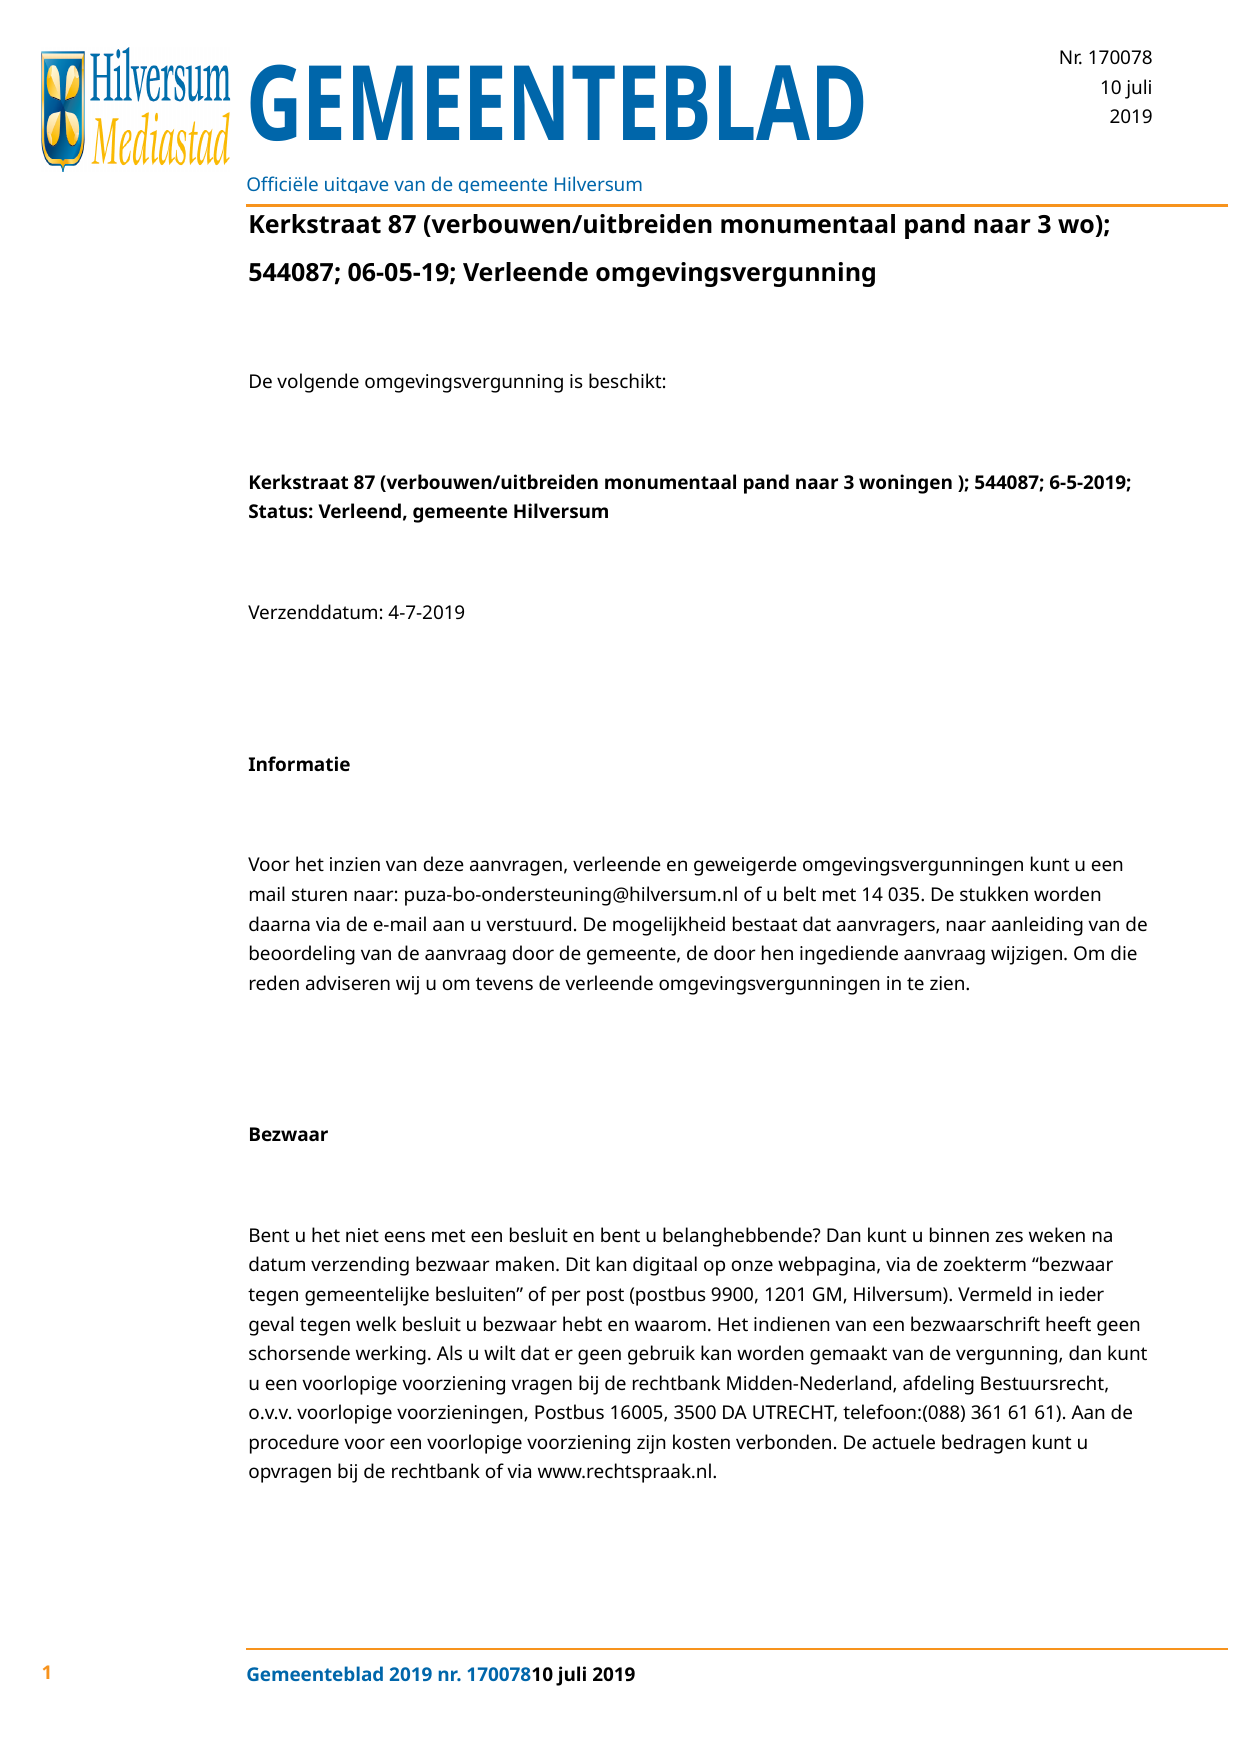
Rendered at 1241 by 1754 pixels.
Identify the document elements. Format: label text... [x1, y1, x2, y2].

text Bent u het niet eens met een besluit en bent u belanghebbende? Dan kunt u binnen zes weken na datum verzending bezwaar maken. Dit kan digitaal op onze webpagina, via de zoekterm “bezwaar tegen gemeentelijke besluiten” of per post (postbus 9900, 1201 GM, Hilversum). Vermeld in ieder geval tegen welk besluit u bezwaar hebt en waarom. Het indienen van een bezwaarschrift heeft geen schorsende werking. Als u wilt dat er geen gebruik kan worden gemaakt van de vergunning, dan kunt u een voorlopige voorziening vragen bij de rechtbank Midden-Nederland, afdeling Bestuursrecht, o.v.v. voorlopige voorzieningen, Postbus 16005, 3500 DA UTRECHT, telefoon:(088) 361 61 61). Aan de procedure voor een voorlopige voorziening zijn kosten verbonden. De actuele bedragen kunt u opvragen bij de rechtbank of via www.rechtspraak.nl. [248, 1222, 1152, 1484]
text Bezwaar [248, 1121, 1152, 1147]
text Kerkstraat 87 (verbouwen/uitbreiden monumentaal pand naar 3 wo); 544087; 06-05-19; Verleende omgevingsvergunning [248, 207, 1152, 288]
text Informatie [248, 751, 1152, 777]
text Voor het inzien van deze aanvragen, verleende en geweigerde omgevingsvergunningen kunt u een mail sturen naar: puza-bo-ondersteuning@hilversum.nl of u belt met 14 035. De stukken worden daarna via de e-mail aan u verstuurd. De mogelijkheid bestaat dat aanvragers, naar aanleiding van de beoordeling van de aanvraag door de gemeente, de door hen ingediende aanvraag wijzigen. Om die reden adviseren wij u om tevens de verleende omgevingsvergunningen in te zien. [248, 852, 1152, 996]
text Kerkstraat 87 (verbouwen/uitbreiden monumentaal pand naar 3 woningen ); 544087; 6-5-2019; Status: Verleend, gemeente Hilversum [248, 469, 1152, 524]
text Verzenddatum: 4-7-2019 [248, 599, 1152, 625]
text De volgende omgevingsvergunning is beschikt: [248, 368, 1152, 394]
picture [41, 47, 231, 172]
